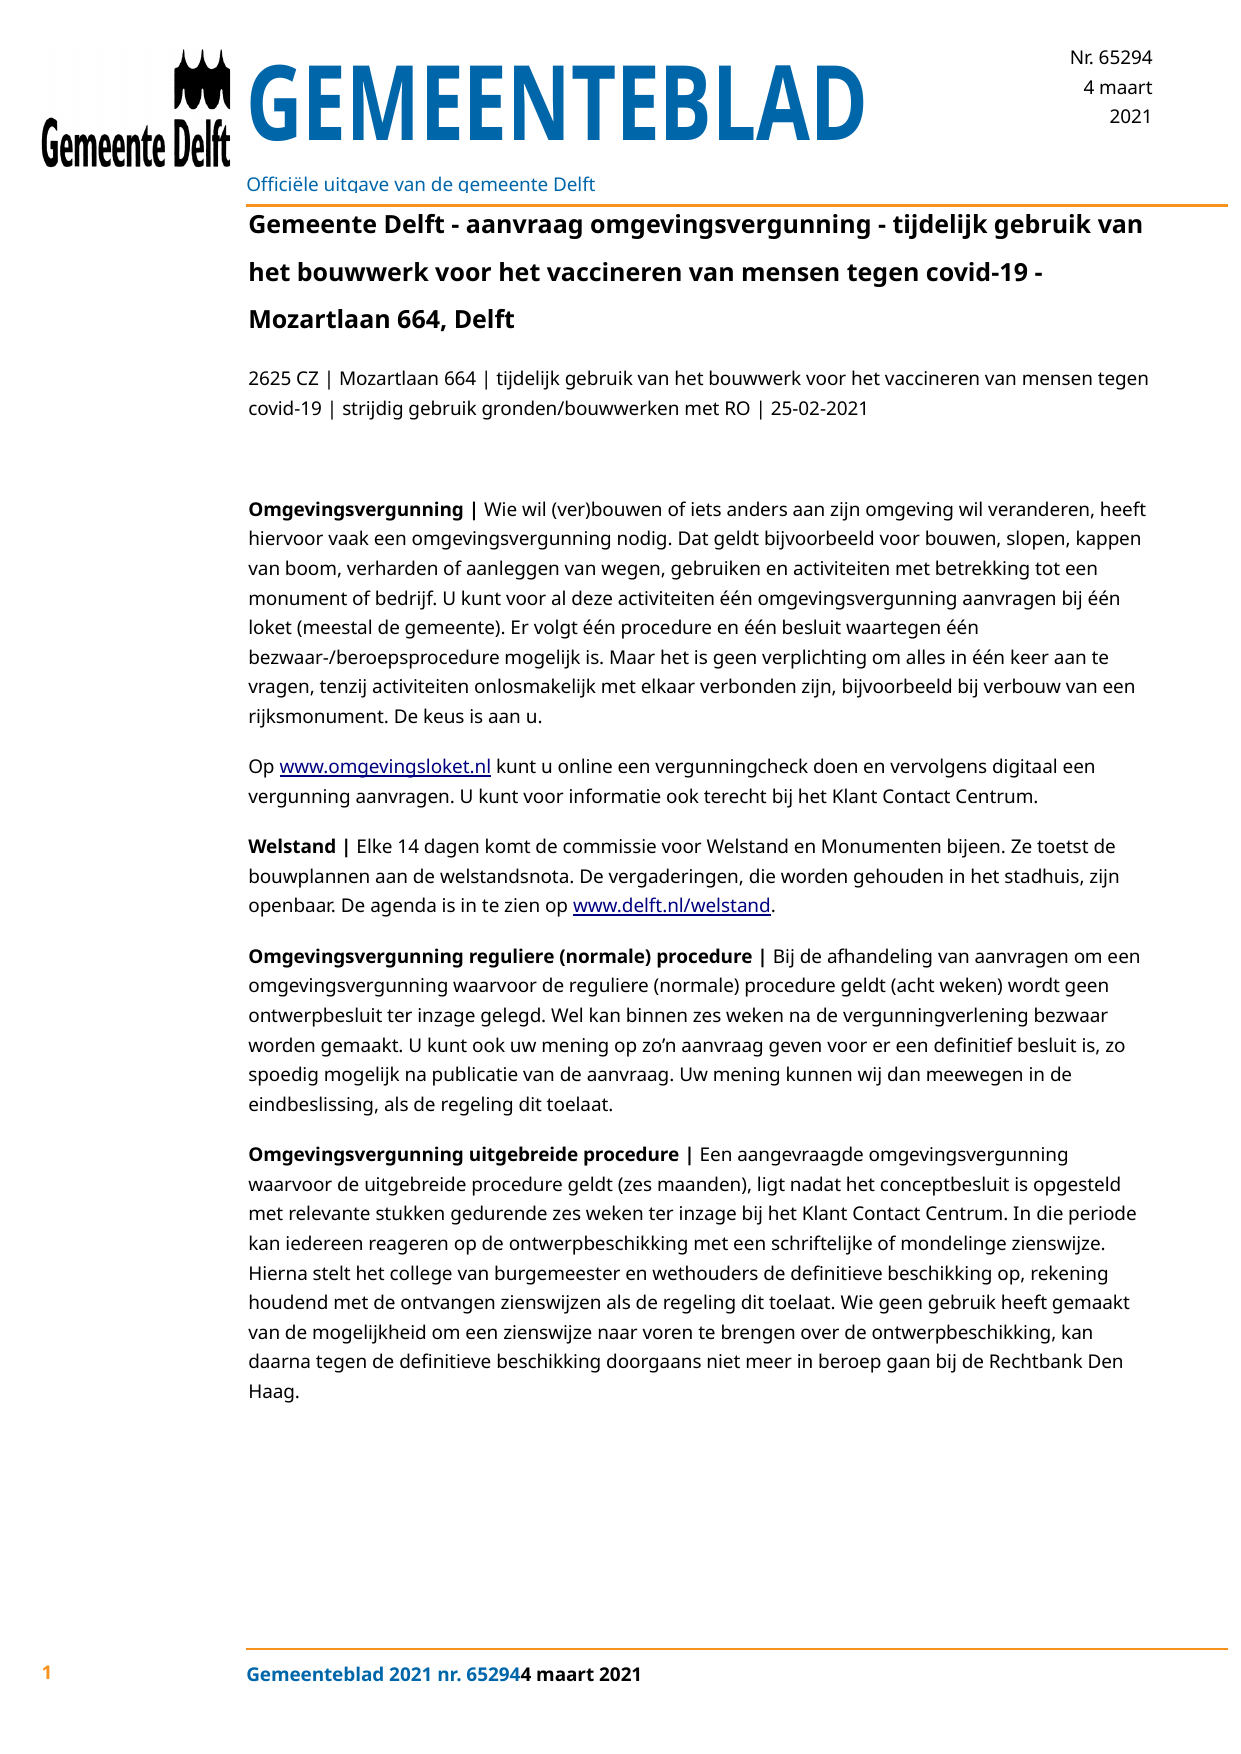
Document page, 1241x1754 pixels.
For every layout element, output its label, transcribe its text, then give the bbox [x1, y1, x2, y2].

text Omgevingsvergunning | Wie wil (ver)bouwen of iets anders aan zijn omgeving wil veranderen, heeft hiervoor vaak een omgevingsvergunning nodig. Dat geldt bijvoorbeeld voor bouwen, slopen, kappen van boom, verharden of aanleggen van wegen, gebruiken en activiteiten met betrekking tot een monument of bedrijf. U kunt voor al deze activiteiten één omgevingsvergunning aanvragen bij één loket (meestal de gemeente). Er volgt één procedure en één besluit waartegen één bezwaar-/beroepsprocedure mogelijk is. Maar het is geen verplichting om alles in één keer aan te vragen, tenzij activiteiten onlosmakelijk met elkaar verbonden zijn, bijvoorbeeld bij verbouw van een rijksmonument. De keus is aan u. [248, 496, 1152, 729]
text Omgevingsvergunning uitgebreide procedure | Een aangevraagde omgevingsvergunning waarvoor de uitgebreide procedure geldt (zes maanden), ligt nadat het conceptbesluit is opgesteld met relevante stukken gedurende zes weken ter inzage bij het Klant Contact Centrum. In die periode kan iedereen reageren op de ontwerpbeschikking met een schriftelijke of mondelinge zienswijze. Hierna stelt het college van burgemeester en wethouders de definitieve beschikking op, rekening houdend met de ontvangen zienswijzen als de regeling dit toelaat. Wie geen gebruik heeft gemaakt van de mogelijkheid om een zienswijze naar voren te brengen over de ontwerpbeschikking, kan daarna tegen de definitieve beschikking doorgaans niet meer in beroep gaan bij de Rechtbank Den Haag. [248, 1141, 1152, 1404]
text Op www.omgevingsloket.nl kunt u online een vergunningcheck doen en vervolgens digitaal een vergunning aanvragen. U kunt voor informatie ook terecht bij het Klant Contact Centrum. [248, 753, 1152, 809]
picture [41, 47, 231, 172]
text 2625 CZ | Mozartlaan 664 | tijdelijk gebruik van het bouwwerk voor het vaccineren van mensen tegen covid-19 | strijdig gebruik gronden/bouwwerken met RO | 25-02-2021 [248, 366, 1152, 421]
text Omgevingsvergunning reguliere (normale) procedure | Bij de afhandeling van aanvragen om een omgevingsvergunning waarvoor de reguliere (normale) procedure geldt (acht weken) wordt geen ontwerpbesluit ter inzage gelegd. Wel kan binnen zes weken na de vergunningverlening bezwaar worden gemaakt. U kunt ook uw mening op zo’n aanvraag geven voor er een definitief besluit is, zo spoedig mogelijk na publicatie van de aanvraag. Uw mening kunnen wij dan meewegen in de eindbeslissing, als de regeling dit toelaat. [248, 943, 1152, 1117]
text Gemeente Delft - aanvraag omgevingsvergunning - tijdelijk gebruik van het bouwwerk voor het vaccineren van mensen tegen covid-19 - Mozartlaan 664, Delft [248, 207, 1152, 336]
text Welstand | Elke 14 dagen komt de commissie voor Welstand en Monumenten bijeen. Ze toetst de bouwplannen aan de welstandsnota. De vergaderingen, die worden gehouden in het stadhuis, zijn openbaar. De agenda is in te zien op www.delft.nl/welstand. [248, 833, 1152, 918]
